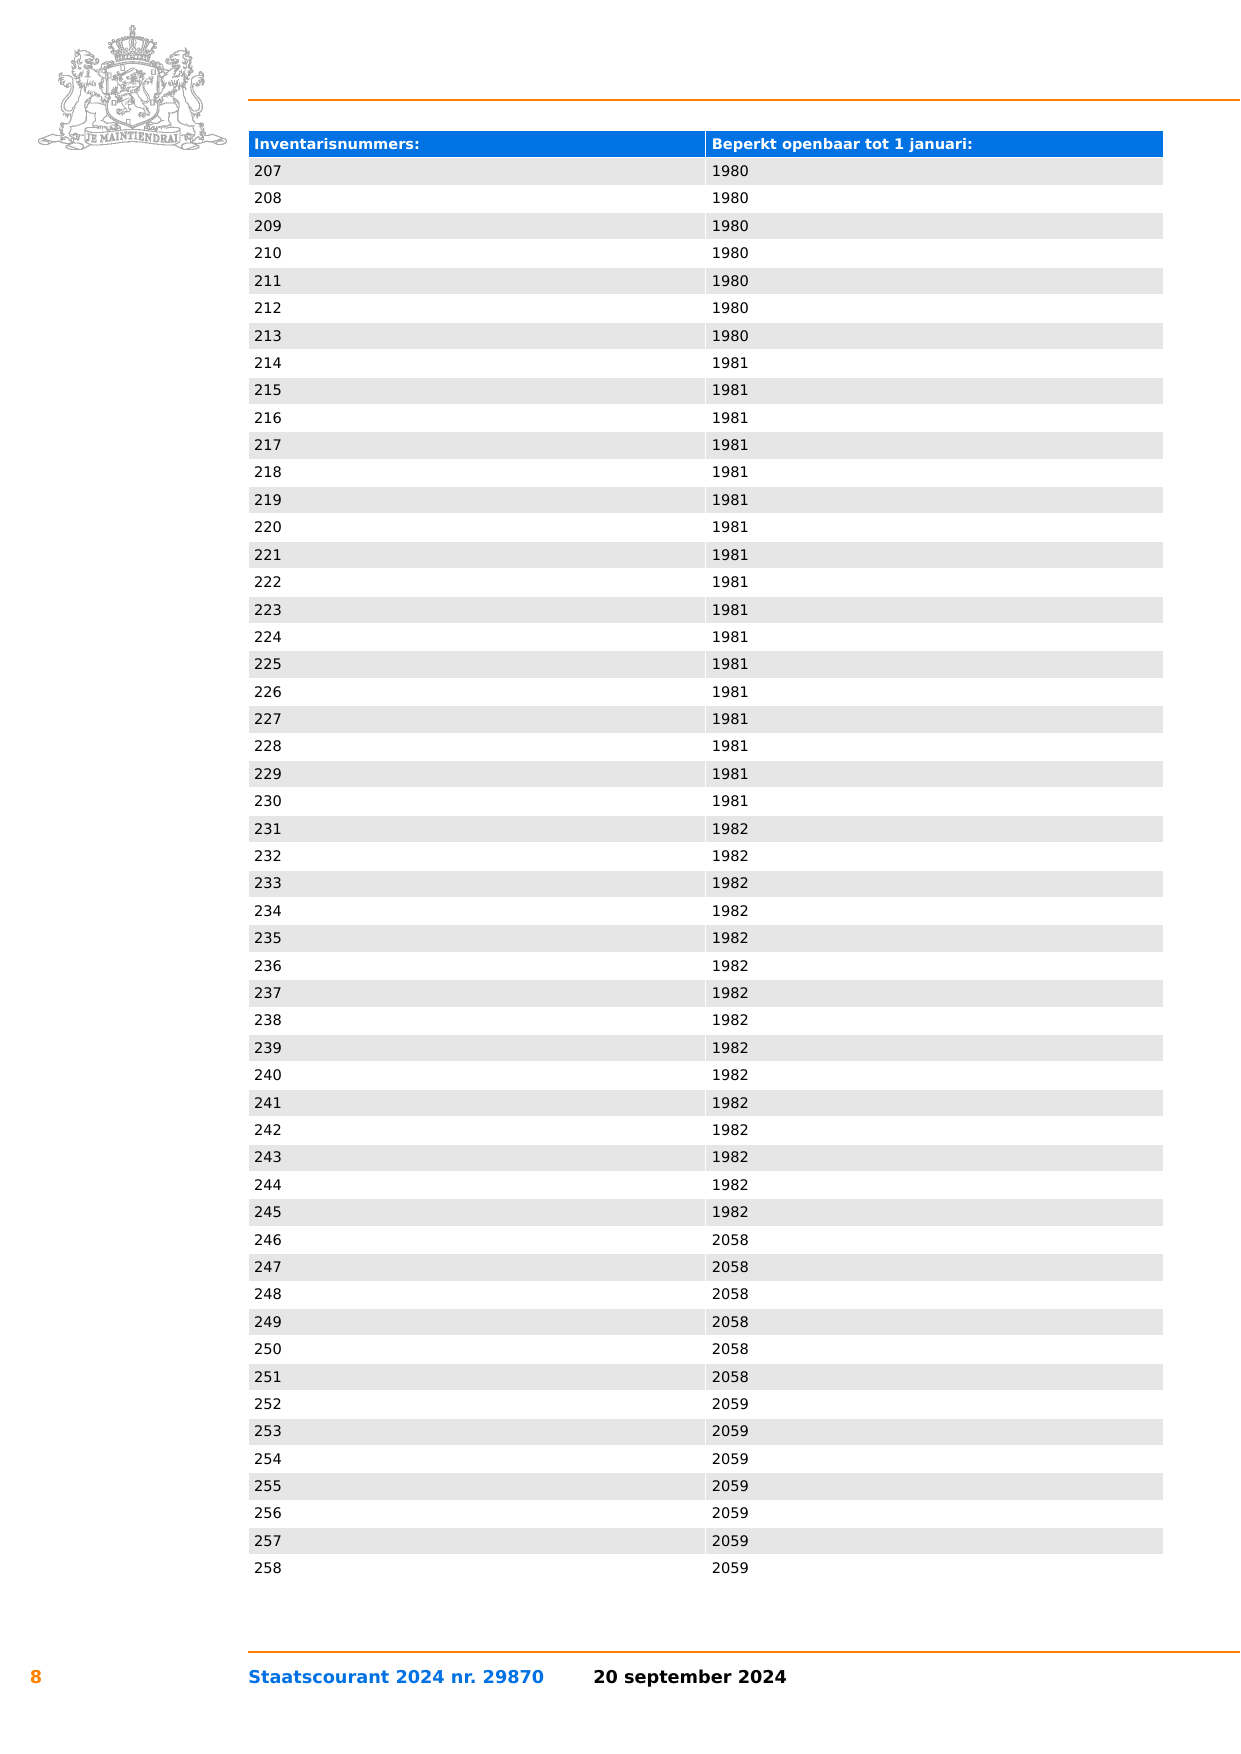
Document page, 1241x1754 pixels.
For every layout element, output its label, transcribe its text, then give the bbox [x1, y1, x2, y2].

table_cell 234 [249, 898, 705, 924]
table_cell 1981 [706, 350, 1163, 376]
table_cell 1981 [706, 515, 1163, 541]
table_cell 239 [249, 1035, 705, 1061]
table_cell 1981 [706, 651, 1163, 678]
table_cell 2059 [706, 1446, 1163, 1472]
table_cell 2059 [706, 1501, 1163, 1527]
table_cell 1982 [706, 871, 1163, 897]
table_cell 214 [249, 350, 705, 376]
table_cell 1980 [706, 158, 1163, 185]
table_cell 1982 [706, 1035, 1163, 1061]
table_cell 242 [249, 1117, 705, 1143]
table_cell 1981 [706, 405, 1163, 431]
table_cell 1980 [706, 268, 1163, 294]
table_cell 247 [249, 1254, 705, 1281]
table_cell 1981 [706, 378, 1163, 404]
table_cell 1981 [706, 597, 1163, 623]
table_cell 2058 [706, 1364, 1163, 1390]
table_cell 256 [249, 1501, 705, 1527]
table_cell 2059 [706, 1528, 1163, 1554]
table_cell 2058 [706, 1309, 1163, 1335]
table_cell 221 [249, 542, 705, 568]
table_cell 1981 [706, 460, 1163, 486]
table_cell 212 [249, 295, 705, 322]
table_cell 232 [249, 843, 705, 869]
table_cell 1980 [706, 213, 1163, 239]
table_cell 208 [249, 186, 705, 212]
table_cell 1981 [706, 487, 1163, 513]
table_cell 2059 [706, 1391, 1163, 1417]
table_cell 211 [249, 268, 705, 294]
table_cell 1981 [706, 789, 1163, 815]
table_cell 249 [249, 1309, 705, 1335]
table_cell 252 [249, 1391, 705, 1417]
table_cell 2059 [706, 1473, 1163, 1500]
table_cell 1982 [706, 816, 1163, 842]
table_cell 1980 [706, 323, 1163, 349]
table_cell 222 [249, 569, 705, 596]
table_header Beperkt openbaar tot 1 januari: [706, 131, 1163, 157]
table_cell 2059 [706, 1419, 1163, 1445]
table_cell 1982 [706, 953, 1163, 979]
table_cell 236 [249, 953, 705, 979]
table_cell 1982 [706, 898, 1163, 924]
table_cell 237 [249, 980, 705, 1007]
table_cell 1982 [706, 980, 1163, 1007]
table_cell 216 [249, 405, 705, 431]
table_cell 215 [249, 378, 705, 404]
table_cell 209 [249, 213, 705, 239]
table_cell 1981 [706, 734, 1163, 760]
table_cell 1981 [706, 706, 1163, 733]
table_cell 1982 [706, 843, 1163, 869]
table_cell 1981 [706, 432, 1163, 459]
table_cell 217 [249, 432, 705, 459]
table_cell 1982 [706, 1172, 1163, 1198]
table_cell 229 [249, 761, 705, 787]
picture [38, 25, 227, 150]
table_cell 238 [249, 1008, 705, 1034]
table_cell 207 [249, 158, 705, 185]
table_cell 248 [249, 1282, 705, 1308]
table_cell 1982 [706, 1199, 1163, 1226]
table_cell 1981 [706, 761, 1163, 787]
table_cell 1982 [706, 1063, 1163, 1089]
table_cell 1982 [706, 1008, 1163, 1034]
table_cell 2058 [706, 1336, 1163, 1363]
table_cell 241 [249, 1090, 705, 1116]
table_cell 1981 [706, 542, 1163, 568]
table_cell 233 [249, 871, 705, 897]
table_cell 255 [249, 1473, 705, 1500]
table_cell 1982 [706, 1145, 1163, 1171]
table_cell 246 [249, 1227, 705, 1253]
table_cell 224 [249, 624, 705, 650]
table_cell 219 [249, 487, 705, 513]
table_cell 250 [249, 1336, 705, 1363]
table_cell 231 [249, 816, 705, 842]
table_cell 226 [249, 679, 705, 705]
table_cell 1980 [706, 241, 1163, 267]
table_cell 2058 [706, 1254, 1163, 1281]
table_cell 1981 [706, 624, 1163, 650]
table_cell 240 [249, 1063, 705, 1089]
table_cell 254 [249, 1446, 705, 1472]
table_cell 2059 [706, 1556, 1163, 1582]
table_cell 258 [249, 1556, 705, 1582]
table_cell 245 [249, 1199, 705, 1226]
table_cell 1982 [706, 1090, 1163, 1116]
table_cell 227 [249, 706, 705, 733]
table_cell 2058 [706, 1227, 1163, 1253]
table_cell 1982 [706, 925, 1163, 952]
table_cell 230 [249, 789, 705, 815]
table_cell 244 [249, 1172, 705, 1198]
table_cell 225 [249, 651, 705, 678]
table_header Inventarisnummers: [249, 131, 705, 157]
table_cell 220 [249, 515, 705, 541]
table_cell 1981 [706, 569, 1163, 596]
table_cell 1980 [706, 186, 1163, 212]
table_cell 223 [249, 597, 705, 623]
table_cell 228 [249, 734, 705, 760]
table_cell 251 [249, 1364, 705, 1390]
table_cell 1982 [706, 1117, 1163, 1143]
table_cell 257 [249, 1528, 705, 1554]
table_cell 1981 [706, 679, 1163, 705]
table_cell 210 [249, 241, 705, 267]
table_cell 235 [249, 925, 705, 952]
table_cell 218 [249, 460, 705, 486]
table_cell 243 [249, 1145, 705, 1171]
table_cell 213 [249, 323, 705, 349]
table_cell 2058 [706, 1282, 1163, 1308]
table_cell 253 [249, 1419, 705, 1445]
table_cell 1980 [706, 295, 1163, 322]
